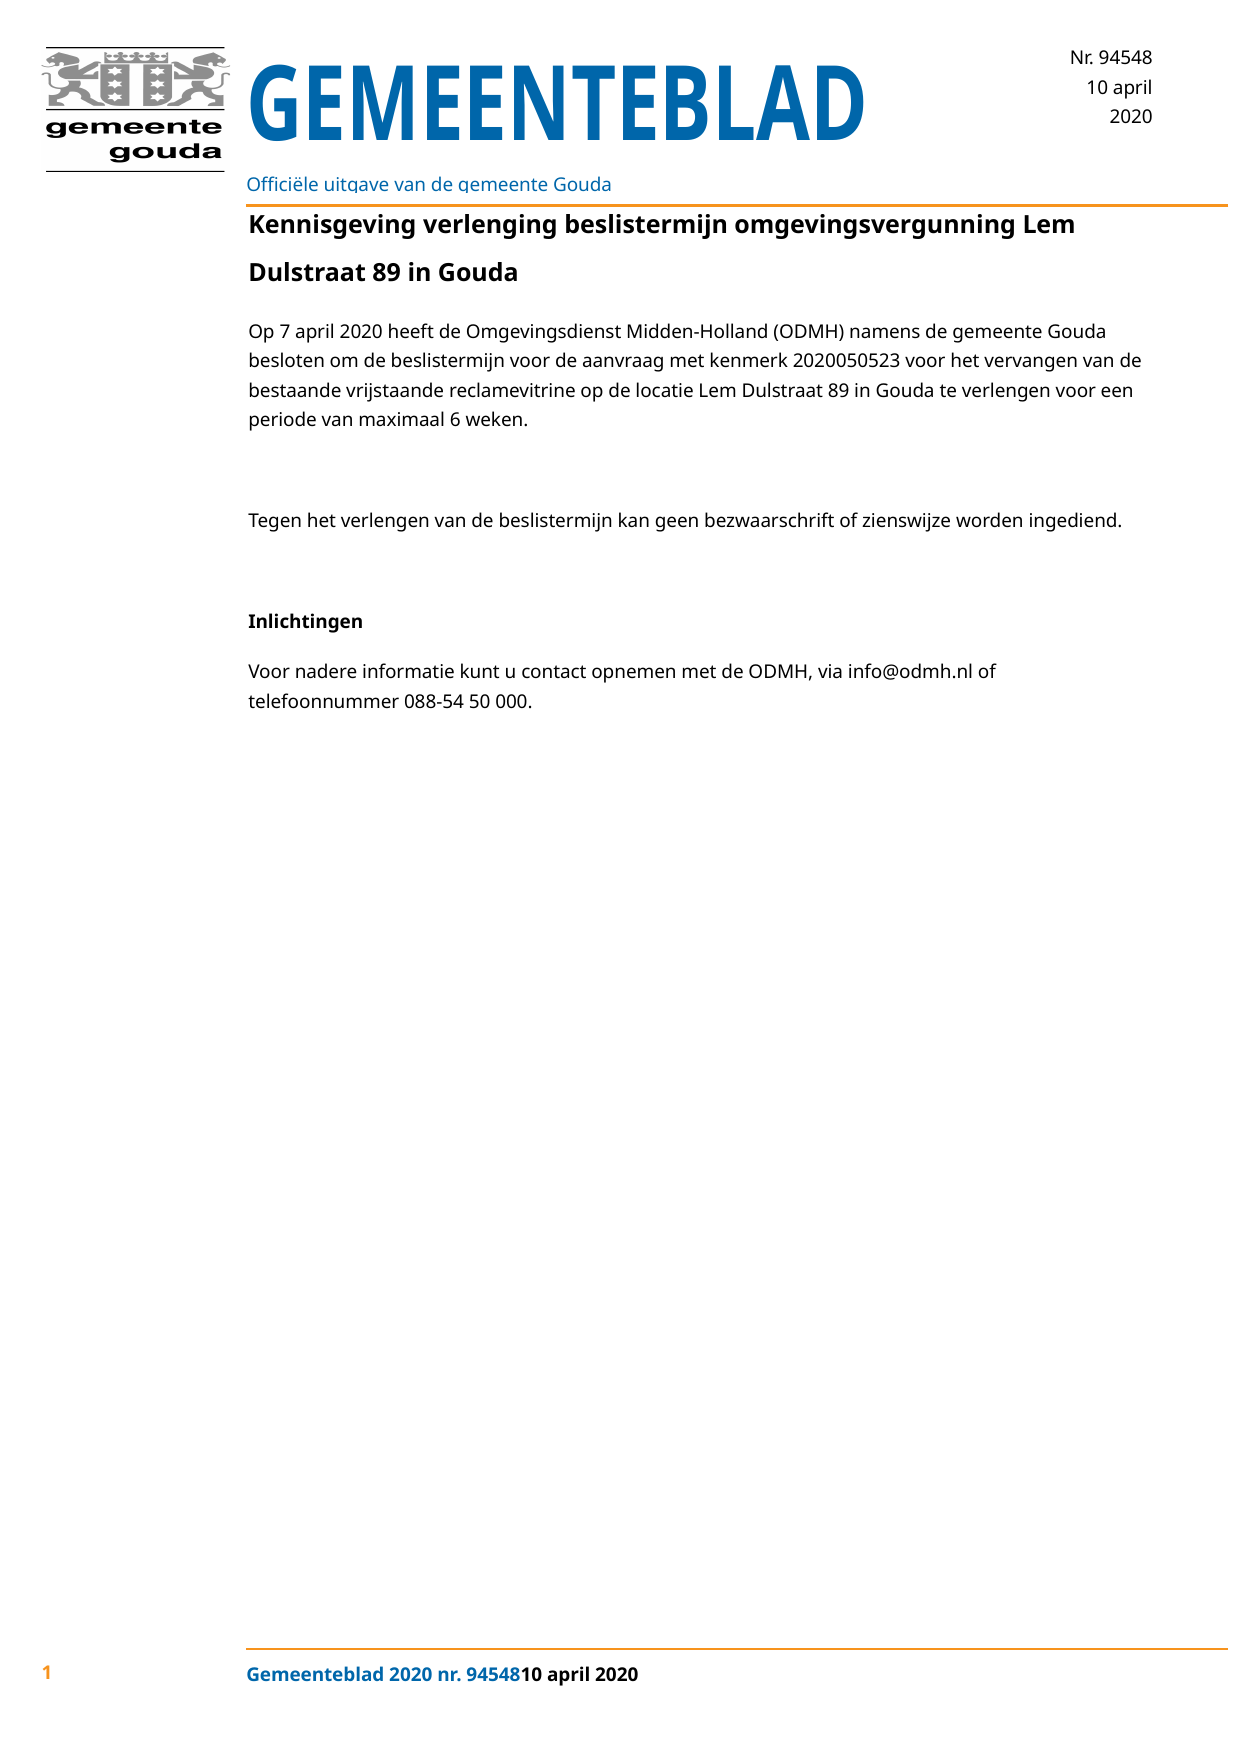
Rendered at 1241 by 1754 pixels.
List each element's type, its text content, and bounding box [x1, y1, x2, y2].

text Tegen het verlengen van de beslistermijn kan geen bezwaarschrift of zienswijze worden ingediend. [248, 507, 1152, 533]
text Kennisgeving verlenging beslistermijn omgevingsvergunning Lem Dulstraat 89 in Gouda [248, 207, 1152, 288]
picture [41, 47, 231, 172]
text Op 7 april 2020 heeft de Omgevingsdienst Midden-Holland (ODMH) namens de gemeente Gouda besloten om de beslistermijn voor de aanvraag met kenmerk 2020050523 voor het vervangen van de bestaande vrijstaande reclamevitrine op de locatie Lem Dulstraat 89 in Gouda te verlengen voor een periode van maximaal 6 weken. [248, 318, 1152, 432]
text Voor nadere informatie kunt u contact opnemen met de ODMH, via info@odmh.nl of telefoonnummer 088-54 50 000. [248, 659, 1152, 714]
text Inlichtingen [248, 608, 1152, 634]
